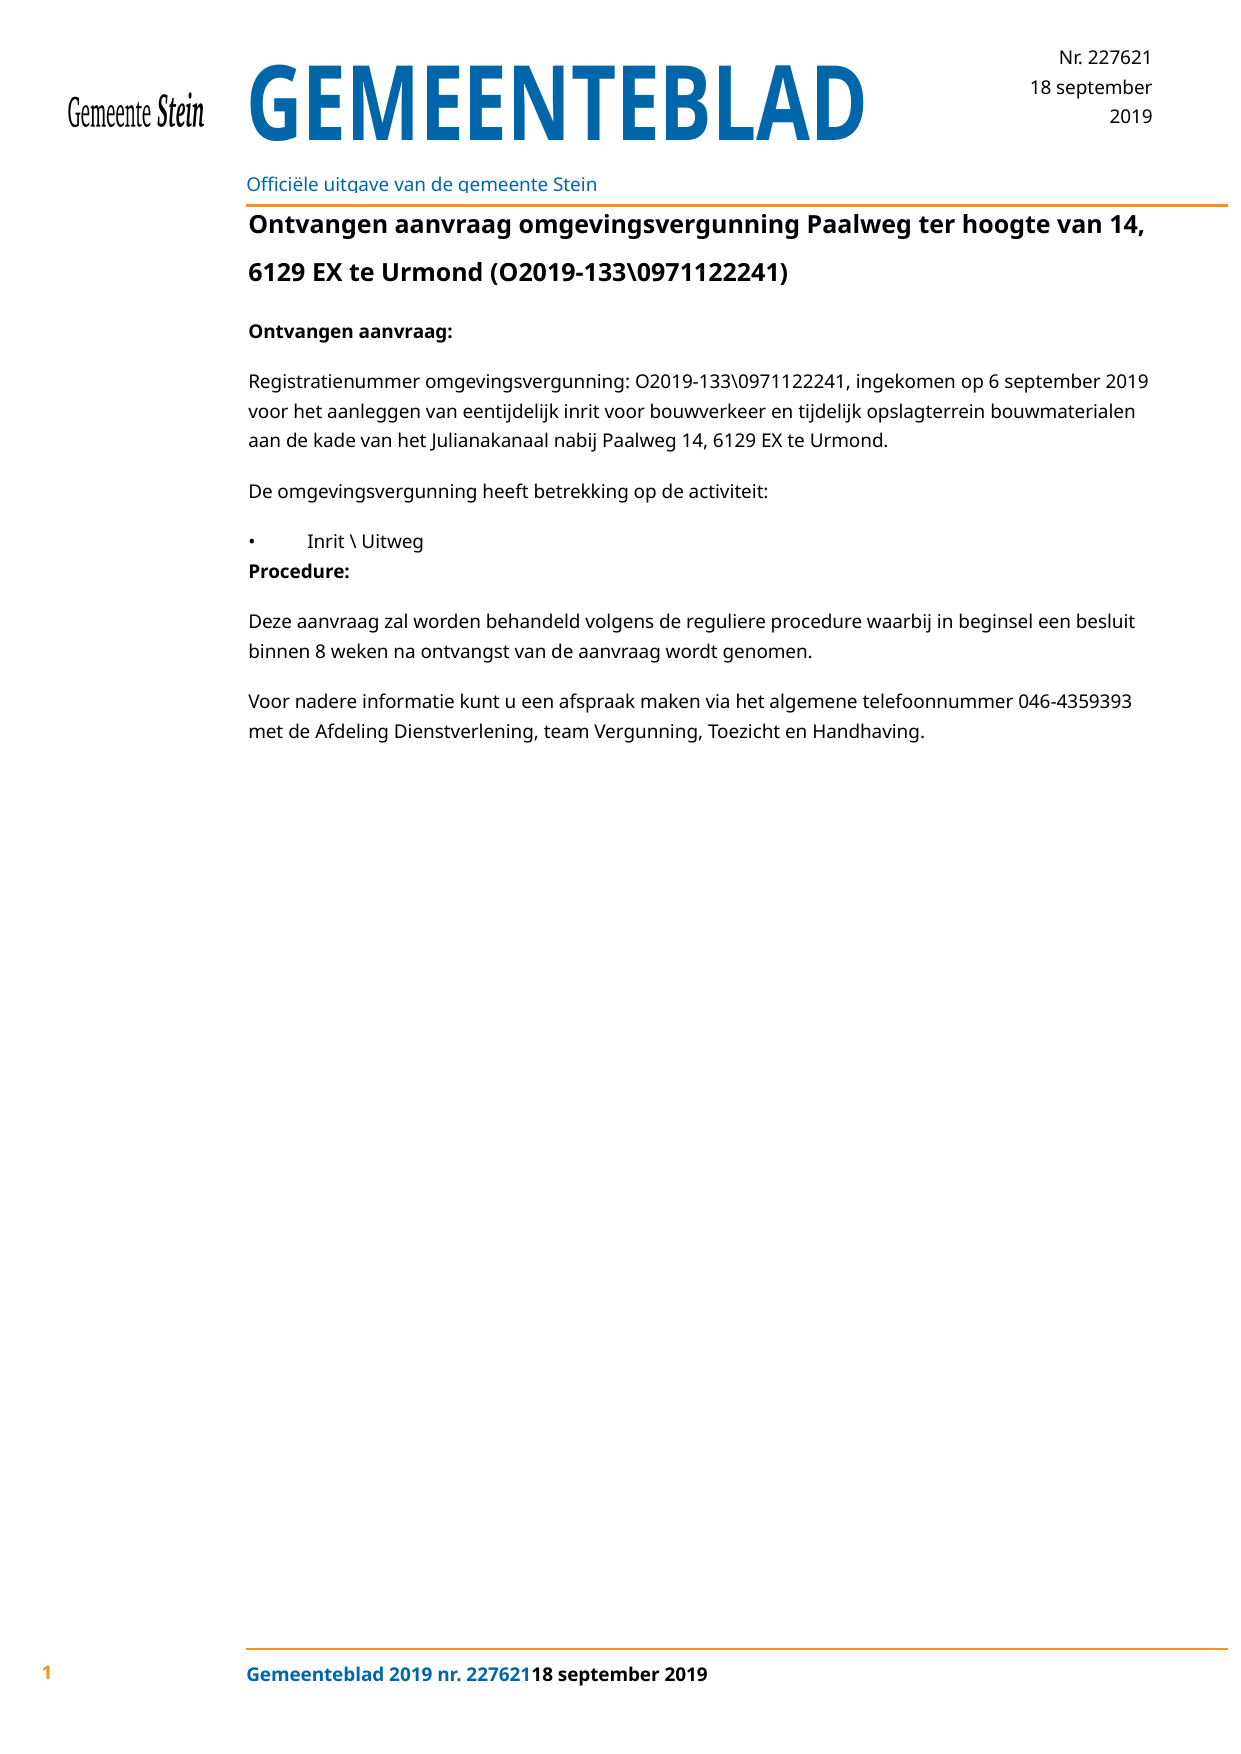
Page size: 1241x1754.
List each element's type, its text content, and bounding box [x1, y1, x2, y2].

text De omgevingsvergunning heeft betrekking op de activiteit: [248, 478, 1152, 504]
list Inrit \ Uitweg [248, 528, 1152, 554]
text Ontvangen aanvraag omgevingsvergunning Paalweg ter hoogte van 14, 6129 EX te Urmond (O2019-133\0971122241) [248, 207, 1152, 288]
picture [41, 47, 231, 172]
text Voor nadere informatie kunt u een afspraak maken via het algemene telefoonnummer 046-4359393 met de Afdeling Dienstverlening, team Vergunning, Toezicht en Handhaving. [248, 688, 1152, 744]
text Deze aanvraag zal worden behandeld volgens de reguliere procedure waarbij in beginsel een besluit binnen 8 weken na ontvangst van de aanvraag wordt genomen. [248, 608, 1152, 664]
text Registratienummer omgevingsvergunning: O2019-133\0971122241, ingekomen op 6 september 2019 voor het aanleggen van eentijdelijk inrit voor bouwverkeer en tijdelijk opslagterrein bouwmaterialen aan de kade van het Julianakanaal nabij Paalweg 14, 6129 EX te Urmond. [248, 368, 1152, 453]
text Ontvangen aanvraag: [248, 318, 1152, 344]
text Procedure: [248, 558, 1152, 584]
